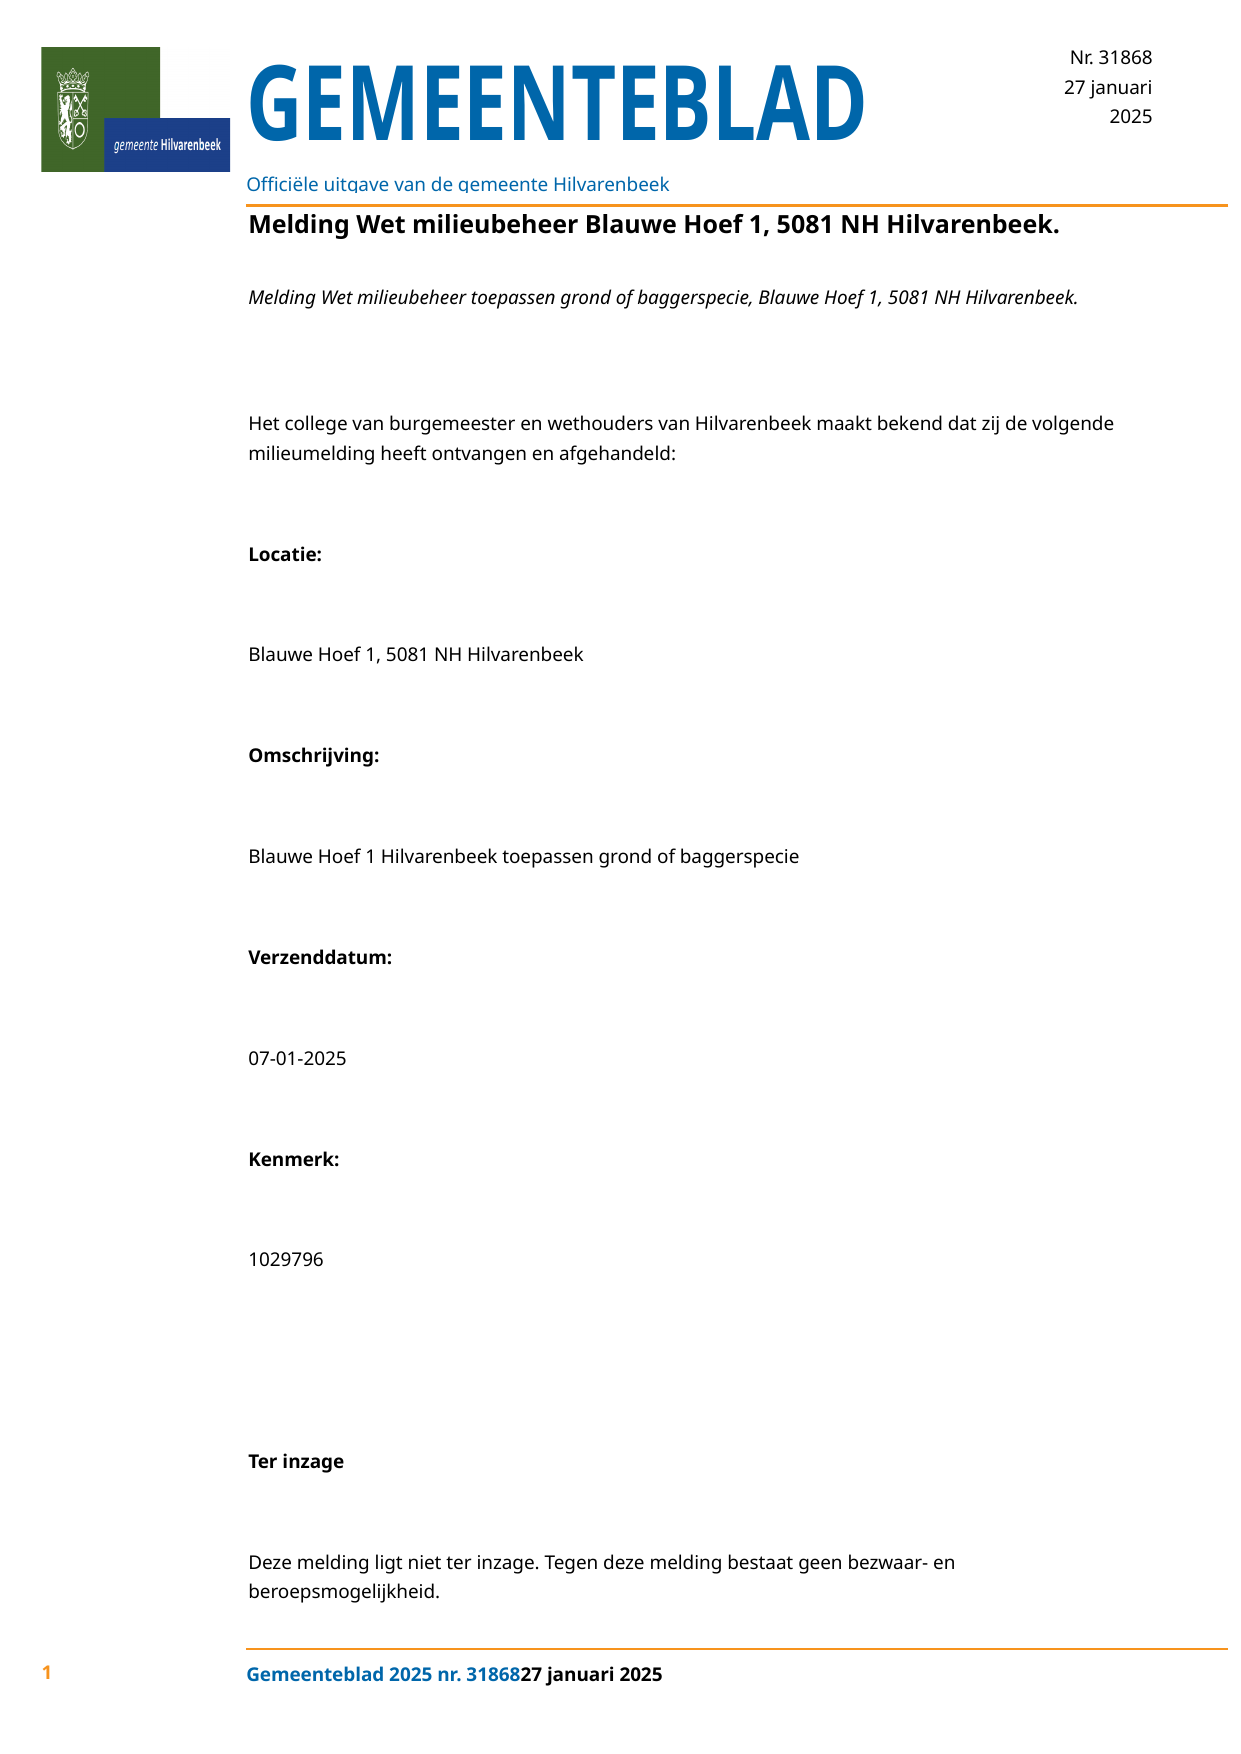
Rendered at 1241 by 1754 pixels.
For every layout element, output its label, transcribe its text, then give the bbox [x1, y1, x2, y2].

text Locatie: [248, 541, 1152, 567]
text Verzenddatum: [248, 944, 1152, 970]
text Blauwe Hoef 1 Hilvarenbeek toepassen grond of baggerspecie [248, 843, 1152, 869]
picture [41, 47, 231, 172]
text Blauwe Hoef 1, 5081 NH Hilvarenbeek [248, 642, 1152, 667]
text Het college van burgemeester en wethouders van Hilvarenbeek maakt bekend dat zij de volgende milieumelding heeft ontvangen en afgehandeld: [248, 410, 1152, 466]
text 1029796 [248, 1247, 1152, 1272]
text Melding Wet milieubeheer Blauwe Hoef 1, 5081 NH Hilvarenbeek. [248, 207, 1152, 241]
text 07-01-2025 [248, 1045, 1152, 1071]
text Kenmerk: [248, 1146, 1152, 1172]
text Deze melding ligt niet ter inzage. Tegen deze melding bestaat geen bezwaar- en beroepsmogelijkheid. [248, 1549, 1152, 1604]
text Ter inzage [248, 1448, 1152, 1474]
text Melding Wet milieubeheer toepassen grond of baggerspecie, Blauwe Hoef 1, 5081 NH Hilvarenbeek. [248, 284, 1152, 309]
text Omschrijving: [248, 742, 1152, 768]
